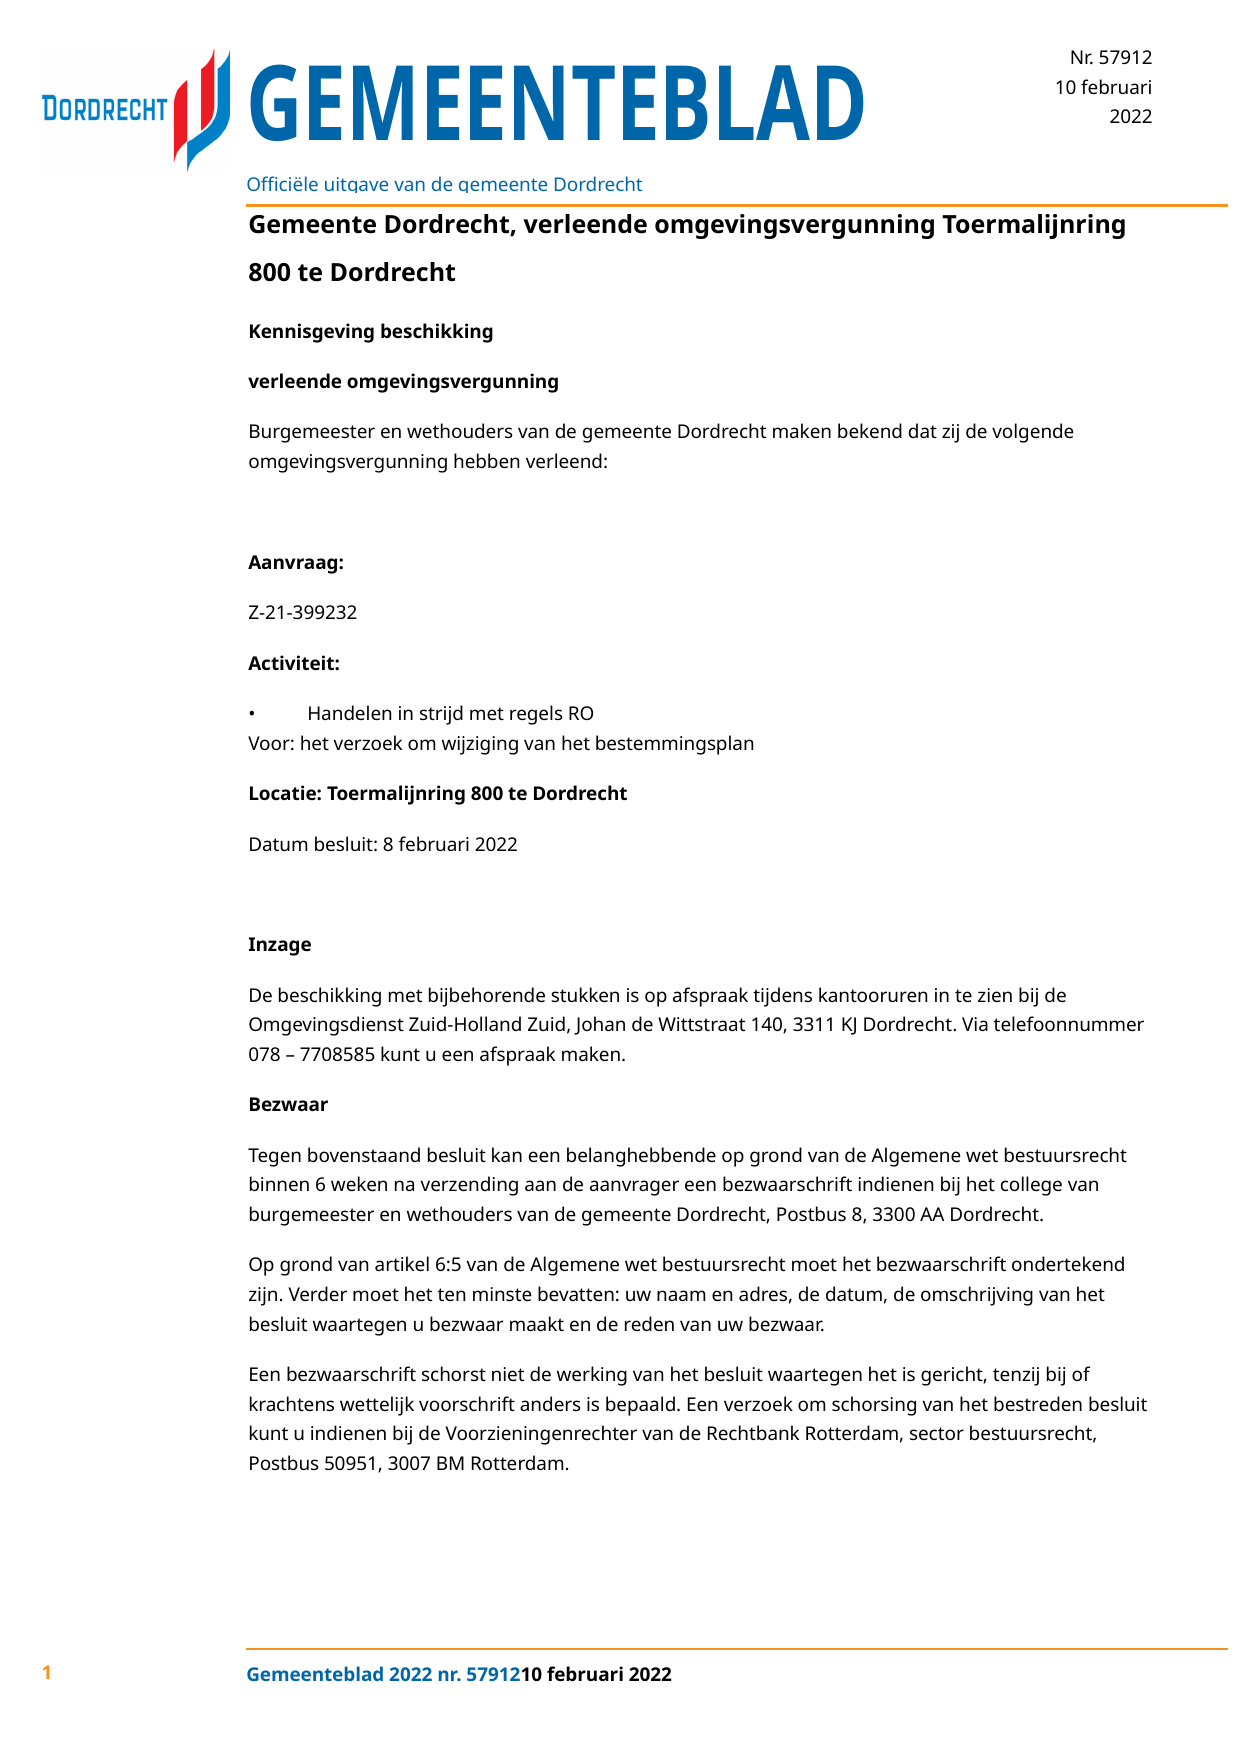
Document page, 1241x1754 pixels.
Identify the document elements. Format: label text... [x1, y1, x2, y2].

text Datum besluit: 8 februari 2022 [248, 831, 1152, 857]
text Inzage [248, 932, 1152, 957]
text Op grond van artikel 6:5 van de Algemene wet bestuursrecht moet het bezwaarschrift ondertekend zijn. Verder moet het ten minste bevatten: uw naam en adres, de datum, de omschrijving van het besluit waartegen u bezwaar maakt en de reden van uw bezwaar. [248, 1252, 1152, 1337]
text Z-21-399232 [248, 599, 1152, 625]
text Tegen bovenstaand besluit kan een belanghebbende op grond van de Algemene wet bestuursrecht binnen 6 weken na verzending aan de aanvrager een bezwaarschrift indienen bij het college van burgemeester en wethouders van de gemeente Dordrecht, Postbus 8, 3300 AA Dordrecht. [248, 1142, 1152, 1227]
text Burgemeester en wethouders van de gemeente Dordrecht maken bekend dat zij de volgende omgevingsvergunning hebben verleend: [248, 419, 1152, 474]
text Locatie: Toermalijnring 800 te Dordrecht [248, 780, 1152, 806]
list Handelen in strijd met regels RO [248, 700, 1152, 726]
text Een bezwaarschrift schorst niet de werking van het besluit waartegen het is gericht, tenzij bij of krachtens wettelijk voorschrift anders is bepaald. Een verzoek om schorsing van het bestreden besluit kunt u indienen bij de Voorzieningenrechter van de Rechtbank Rotterdam, sector bestuursrecht, Postbus 50951, 3007 BM Rotterdam. [248, 1361, 1152, 1476]
text Activiteit: [248, 650, 1152, 676]
text De beschikking met bijbehorende stukken is op afspraak tijdens kantooruren in te zien bij de Omgevingsdienst Zuid-Holland Zuid, Johan de Wittstraat 140, 3311 KJ Dordrecht. Via telefoonnummer 078 – 7708585 kunt u een afspraak maken. [248, 982, 1152, 1067]
text Kennisgeving beschikking [248, 318, 1152, 344]
picture [41, 47, 231, 172]
text Voor: het verzoek om wijziging van het bestemmingsplan [248, 730, 1152, 756]
text Bezwaar [248, 1092, 1152, 1117]
text verleende omgevingsvergunning [248, 368, 1152, 394]
text Gemeente Dordrecht, verleende omgevingsvergunning Toermalijnring 800 te Dordrecht [248, 207, 1152, 288]
text Aanvraag: [248, 549, 1152, 575]
